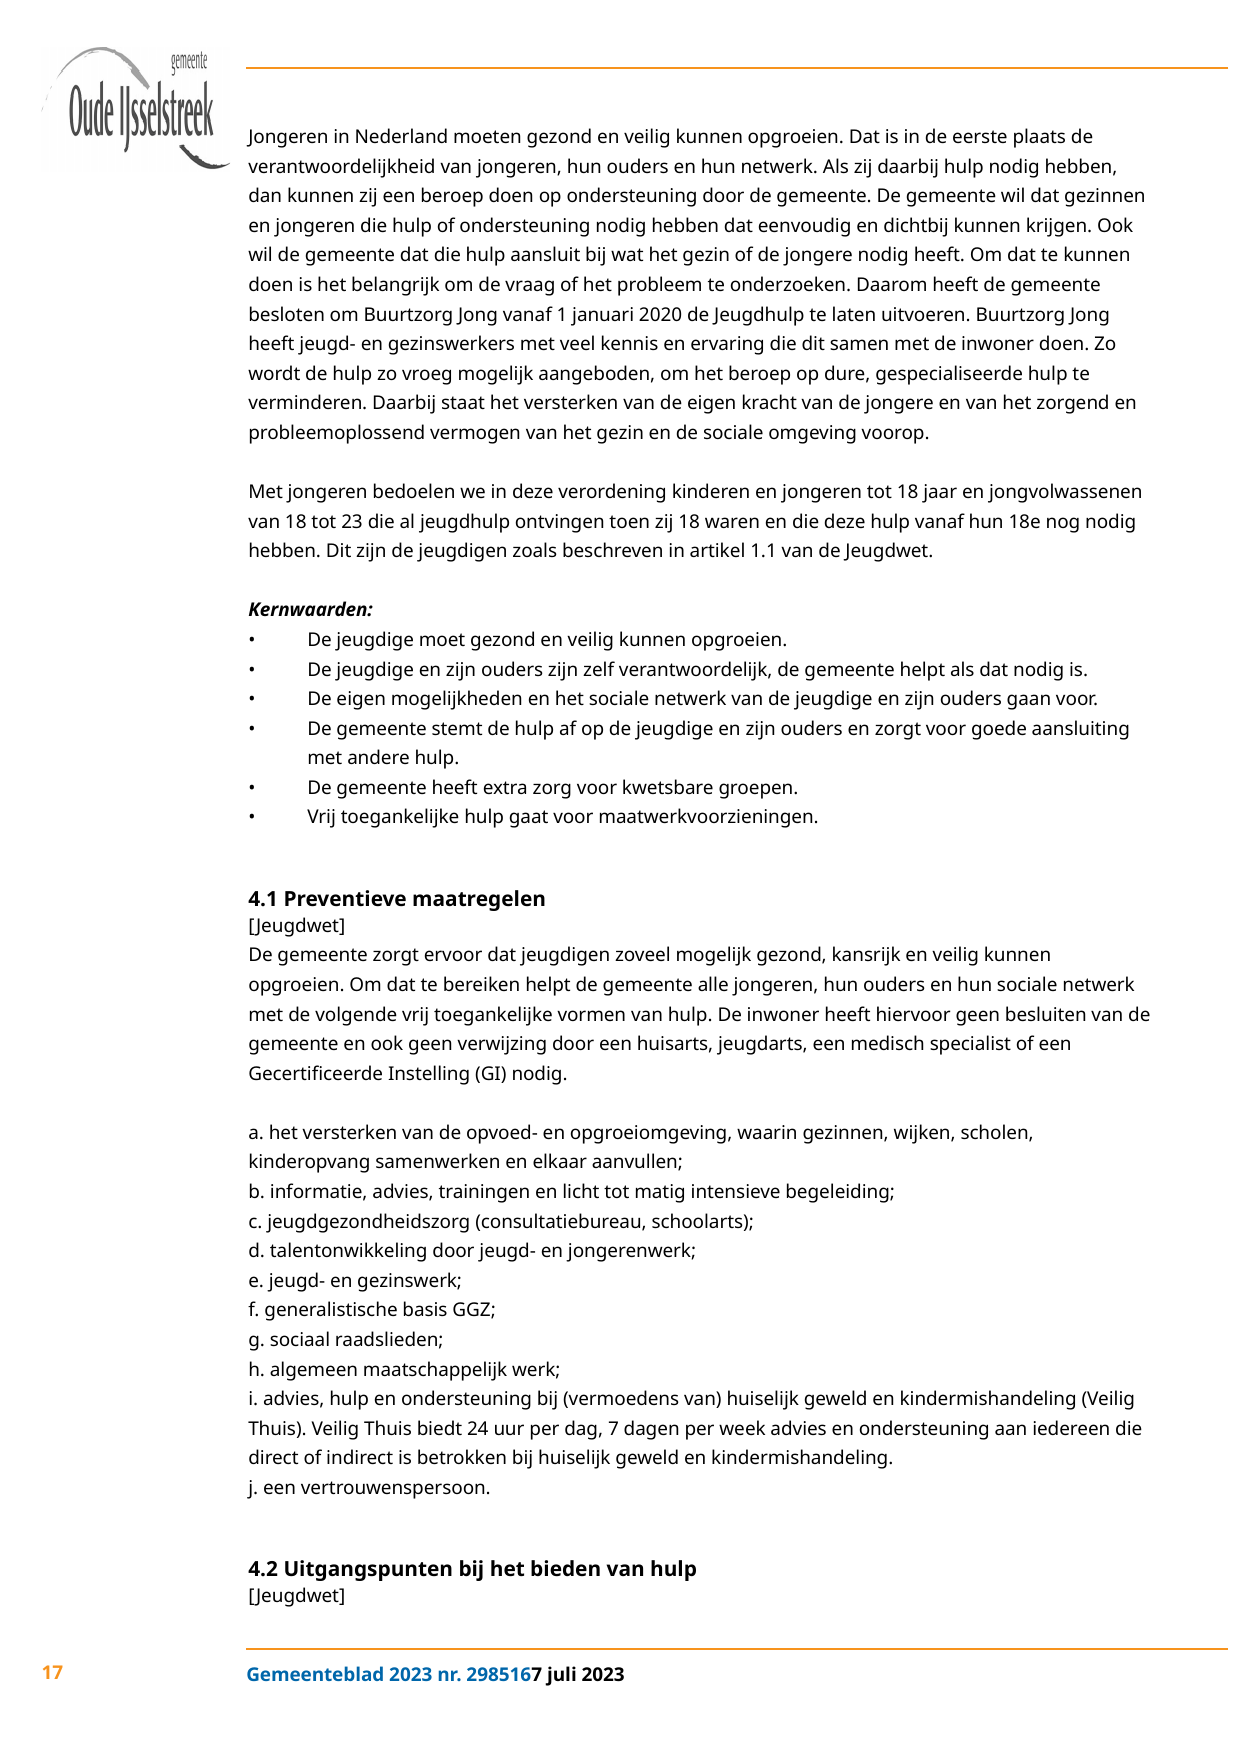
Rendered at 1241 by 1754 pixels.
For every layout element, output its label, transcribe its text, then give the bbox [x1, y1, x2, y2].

text j. een vertrouwenspersoon. [248, 1474, 1152, 1500]
list Vrij toegankelijke hulp gaat voor maatwerkvoorzieningen. [248, 804, 1152, 829]
text 4.2 Uitgangspunten bij het bieden van hulp [248, 1554, 1152, 1583]
text De gemeente zorgt ervoor dat jeugdigen zoveel mogelijk gezond, kansrijk en veilig kunnen opgroeien. Om dat te bereiken helpt de gemeente alle jongeren, hun ouders en hun sociale netwerk met de volgende vrij toegankelijke vormen van hulp. De inwoner heeft hiervoor geen besluiten van de gemeente en ook geen verwijzing door een huisarts, jeugdarts, een medisch specialist of een Gecertificeerde Instelling (GI) nodig. [248, 942, 1152, 1086]
text e. jeugd- en gezinswerk; [248, 1267, 1152, 1293]
text g. sociaal raadslieden; [248, 1326, 1152, 1352]
text i. advies, hulp en ondersteuning bij (vermoedens van) huiselijk geweld en kindermishandeling (Veilig Thuis). Veilig Thuis biedt 24 uur per dag, 7 dagen per week advies en ondersteuning aan iedereen die direct of indirect is betrokken bij huiselijk geweld en kindermishandeling. [248, 1385, 1152, 1470]
text [Jeugdwet] [248, 1583, 1152, 1608]
text f. generalistische basis GGZ; [248, 1297, 1152, 1322]
text h. algemeen maatschappelijk werk; [248, 1356, 1152, 1382]
list De jeugdige en zijn ouders zijn zelf verantwoordelijk, de gemeente helpt als dat nodig is. [248, 656, 1152, 681]
text b. informatie, advies, trainingen en licht tot matig intensieve begeleiding; [248, 1178, 1152, 1204]
text d. talentonwikkeling door jeugd- en jongerenwerk; [248, 1237, 1152, 1263]
text 4.1 Preventieve maatregelen [248, 884, 1152, 912]
picture [41, 47, 231, 172]
list De gemeente heeft extra zorg voor kwetsbare groepen. [248, 774, 1152, 800]
list De jeugdige moet gezond en veilig kunnen opgroeien. [248, 626, 1152, 652]
text a. het versterken van de opvoed- en opgroeiomgeving, waarin gezinnen, wijken, scholen, kinderopvang samenwerken en elkaar aanvullen; [248, 1119, 1152, 1174]
text Met jongeren bedoelen we in deze verordening kinderen en jongeren tot 18 jaar en jongvolwassenen van 18 tot 23 die al jeugdhulp ontvingen toen zij 18 waren en die deze hulp vanaf hun 18e nog nodig hebben. Dit zijn de jeugdigen zoals beschreven in artikel 1.1 van de Jeugdwet. [248, 478, 1152, 563]
text Kernwaarden: [248, 597, 1152, 622]
text Jongeren in Nederland moeten gezond en veilig kunnen opgroeien. Dat is in de eerste plaats de verantwoordelijkheid van jongeren, hun ouders en hun netwerk. Als zij daarbij hulp nodig hebben, dan kunnen zij een beroep doen op ondersteuning door de gemeente. De gemeente wil dat gezinnen en jongeren die hulp of ondersteuning nodig hebben dat eenvoudig en dichtbij kunnen krijgen. Ook wil de gemeente dat die hulp aansluit bij wat het gezin of de jongere nodig heeft. Om dat te kunnen doen is het belangrijk om de vraag of het probleem te onderzoeken. Daarom heeft de gemeente besloten om Buurtzorg Jong vanaf 1 januari 2020 de Jeugdhulp te laten uitvoeren. Buurtzorg Jong heeft jeugd- en gezinswerkers met veel kennis en ervaring die dit samen met de inwoner doen. Zo wordt de hulp zo vroeg mogelijk aangeboden, om het beroep op dure, gespecialiseerde hulp te verminderen. Daarbij staat het versterken van de eigen kracht van de jongere en van het zorgend en probleemoplossend vermogen van het gezin en de sociale omgeving voorop. [248, 123, 1152, 445]
text [Jeugdwet] [248, 912, 1152, 938]
text c. jeugdgezondheidszorg (consultatiebureau, schoolarts); [248, 1208, 1152, 1234]
list De eigen mogelijkheden en het sociale netwerk van de jeugdige en zijn ouders gaan voor. [248, 685, 1152, 711]
list De gemeente stemt de hulp af op de jeugdige en zijn ouders en zorgt voor goede aansluiting met andere hulp. [248, 715, 1152, 770]
